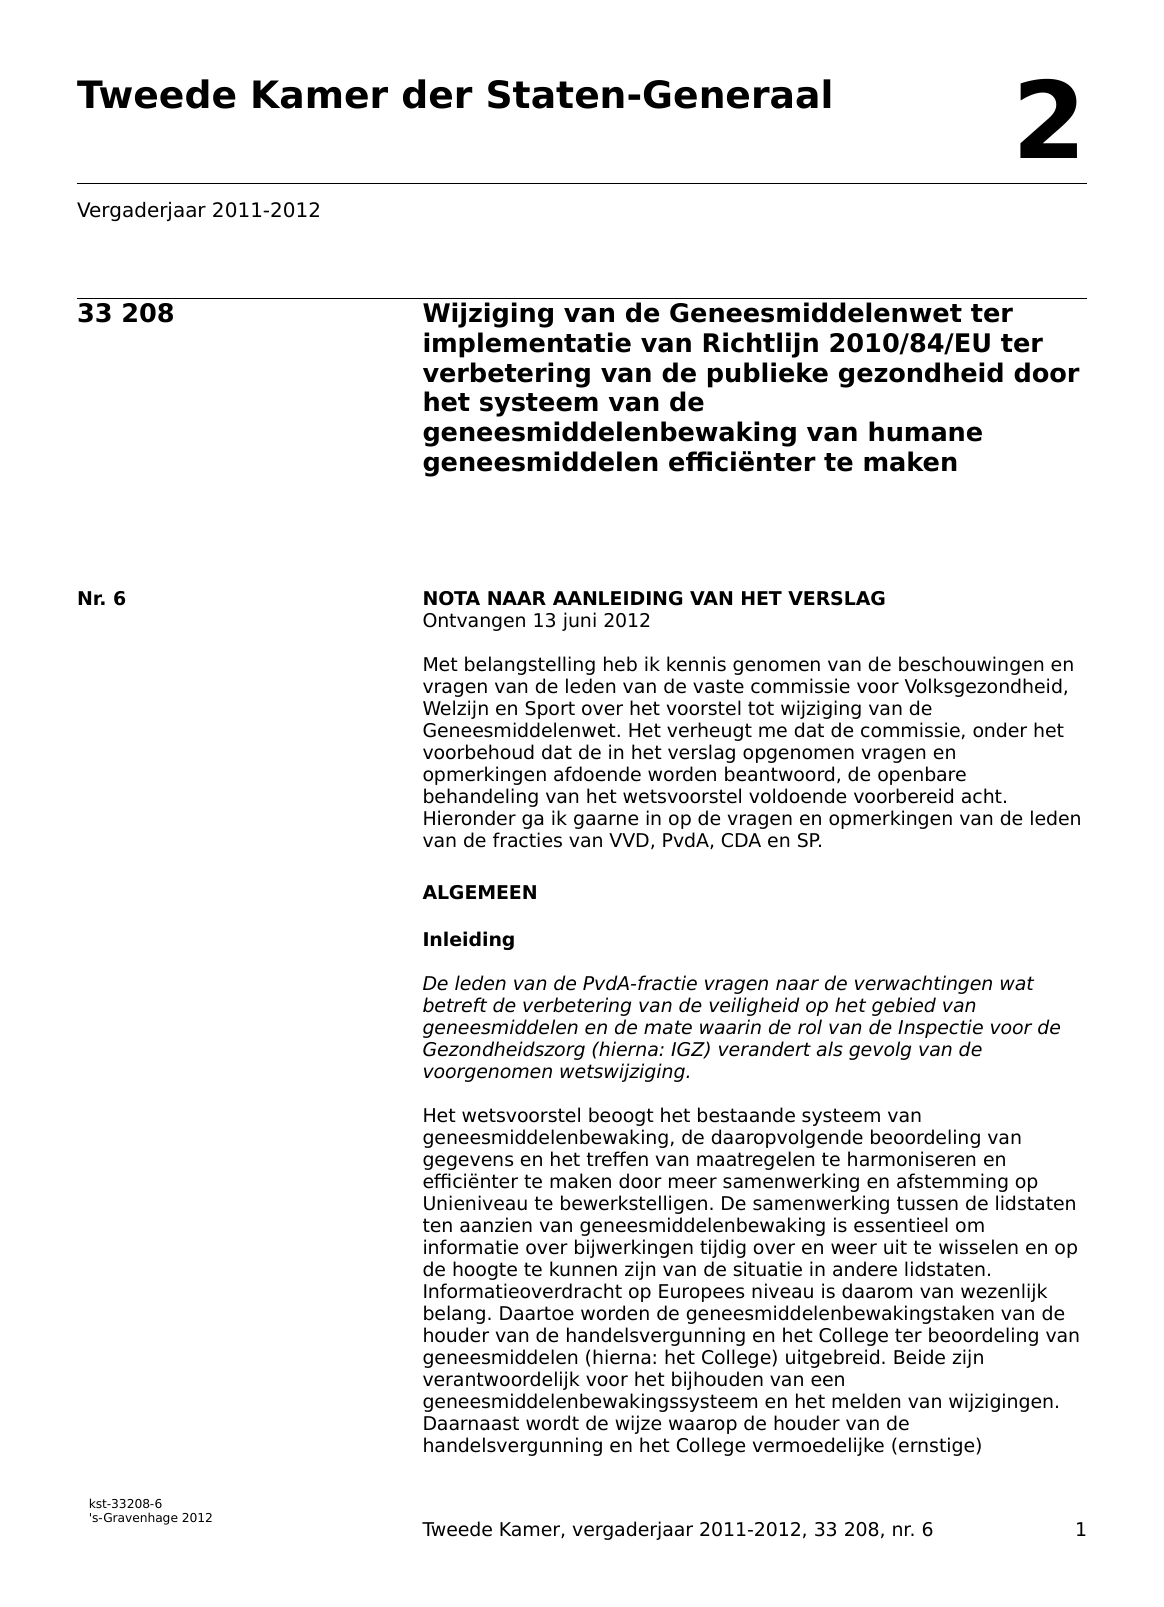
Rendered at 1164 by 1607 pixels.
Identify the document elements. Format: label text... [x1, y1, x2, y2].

table_cell Vergaderjaar 2011-2012 [77, 184, 1087, 298]
text De leden van de PvdA-fractie vragen naar de verwachtingen wat betreft de verbetering van de veiligheid op het gebied van geneesmiddelen en de mate waarin de rol van de Inspectie voor de Gezondheidszorg (hierna: IGZ) verandert als gevolg van de voorgenomen wetswijziging. [422, 973, 1087, 1083]
text kst-33208-6 [88, 1497, 323, 1511]
text 's-Gravenhage 2012 [88, 1511, 323, 1525]
table_header 2 [886, 59, 1087, 183]
table_header Tweede Kamer der Staten-Generaal [77, 59, 886, 183]
subtitle Nr. 6 NOTA NAAR AANLEIDING VAN HET VERSLAG [77, 588, 1087, 610]
subtitle Inleiding [422, 929, 1087, 951]
subtitle ALGEMEEN [422, 882, 1087, 904]
text Met belangstelling heb ik kennis genomen van de beschouwingen en vragen van de leden van de vaste commissie voor Volksgezondheid, Welzijn en Sport over het voorstel tot wijziging van de Geneesmiddelenwet. Het verheugt me dat de commissie, onder het voorbehoud dat de in het verslag opgenomen vragen en opmerkingen afdoende worden beantwoord, de openbare behandeling van het wetsvoorstel voldoende voorbereid acht. Hieronder ga ik gaarne in op de vragen en opmerkingen van de leden van de fracties van VVD, PvdA, CDA en SP. [422, 654, 1087, 852]
text Het wetsvoorstel beoogt het bestaande systeem van geneesmiddelenbewaking, de daaropvolgende beoordeling van gegevens en het treffen van maatregelen te harmoniseren en efficiënter te maken door meer samenwerking en afstemming op Unieniveau te bewerkstelligen. De samenwerking tussen de lidstaten ten aanzien van geneesmiddelenbewaking is essentieel om informatie over bijwerkingen tijdig over en weer uit te wisselen en op de hoogte te kunnen zijn van de situatie in andere lidstaten. Informatieoverdracht op Europees niveau is daarom van wezenlijk belang. Daartoe worden de geneesmiddelenbewakingstaken van de houder van de handelsvergunning en het College ter beoordeling van geneesmiddelen (hierna: het College) uitgebreid. Beide zijn verantwoordelijk voor het bijhouden van een geneesmiddelenbewakingssysteem en het melden van wijzigingen. Daarnaast wordt de wijze waarop de houder van de handelsvergunning en het College vermoedelijke (ernstige) [422, 1105, 1087, 1457]
text Ontvangen 13 juni 2012 [422, 610, 1087, 632]
subtitle 33 208 Wijziging van de Geneesmiddelenwet ter implementatie van Richtlijn 2010/84/EU ter verbetering van de publieke gezondheid door het systeem van de geneesmiddelenbewaking van humane geneesmiddelen efficiënter te maken [77, 299, 1087, 477]
